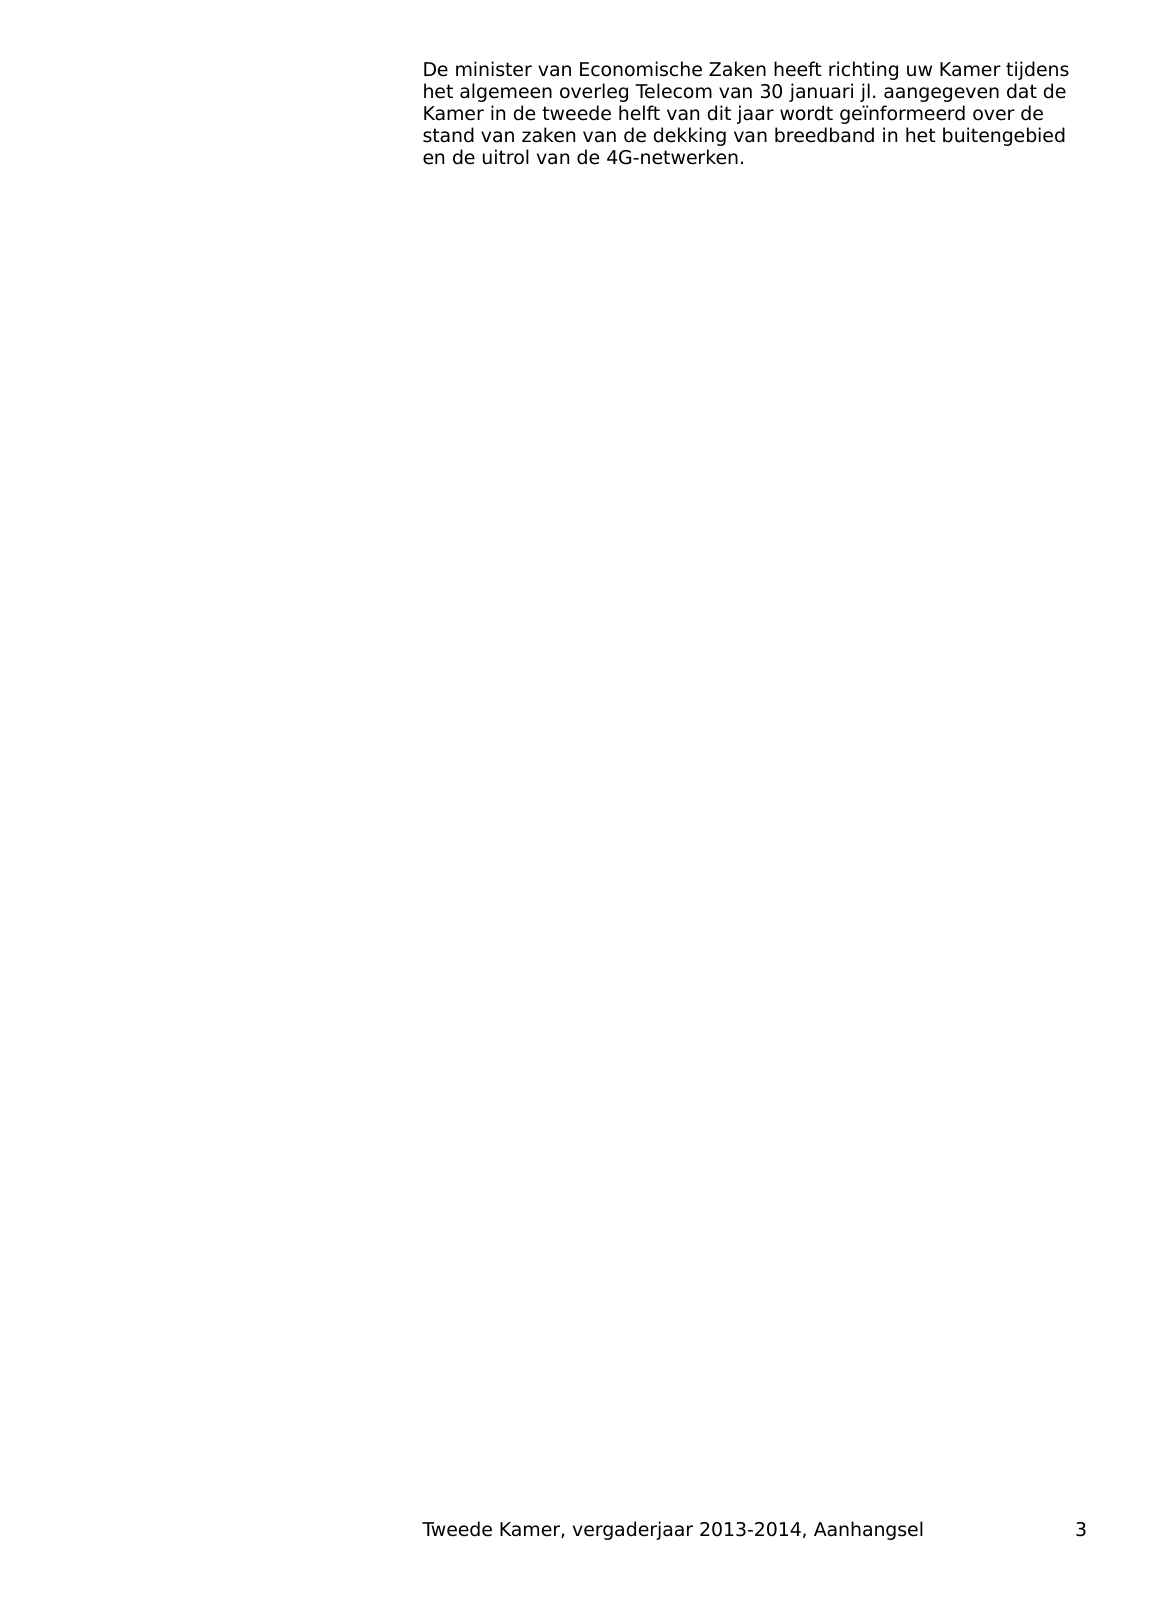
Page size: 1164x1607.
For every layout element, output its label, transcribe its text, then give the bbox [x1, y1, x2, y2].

text De minister van Economische Zaken heeft richting uw Kamer tijdens het algemeen overleg Telecom van 30 januari jl. aangegeven dat de Kamer in de tweede helft van dit jaar wordt geïnformeerd over de stand van zaken van de dekking van breedband in het buitengebied en de uitrol van de 4G-netwerken. [422, 59, 1087, 169]
